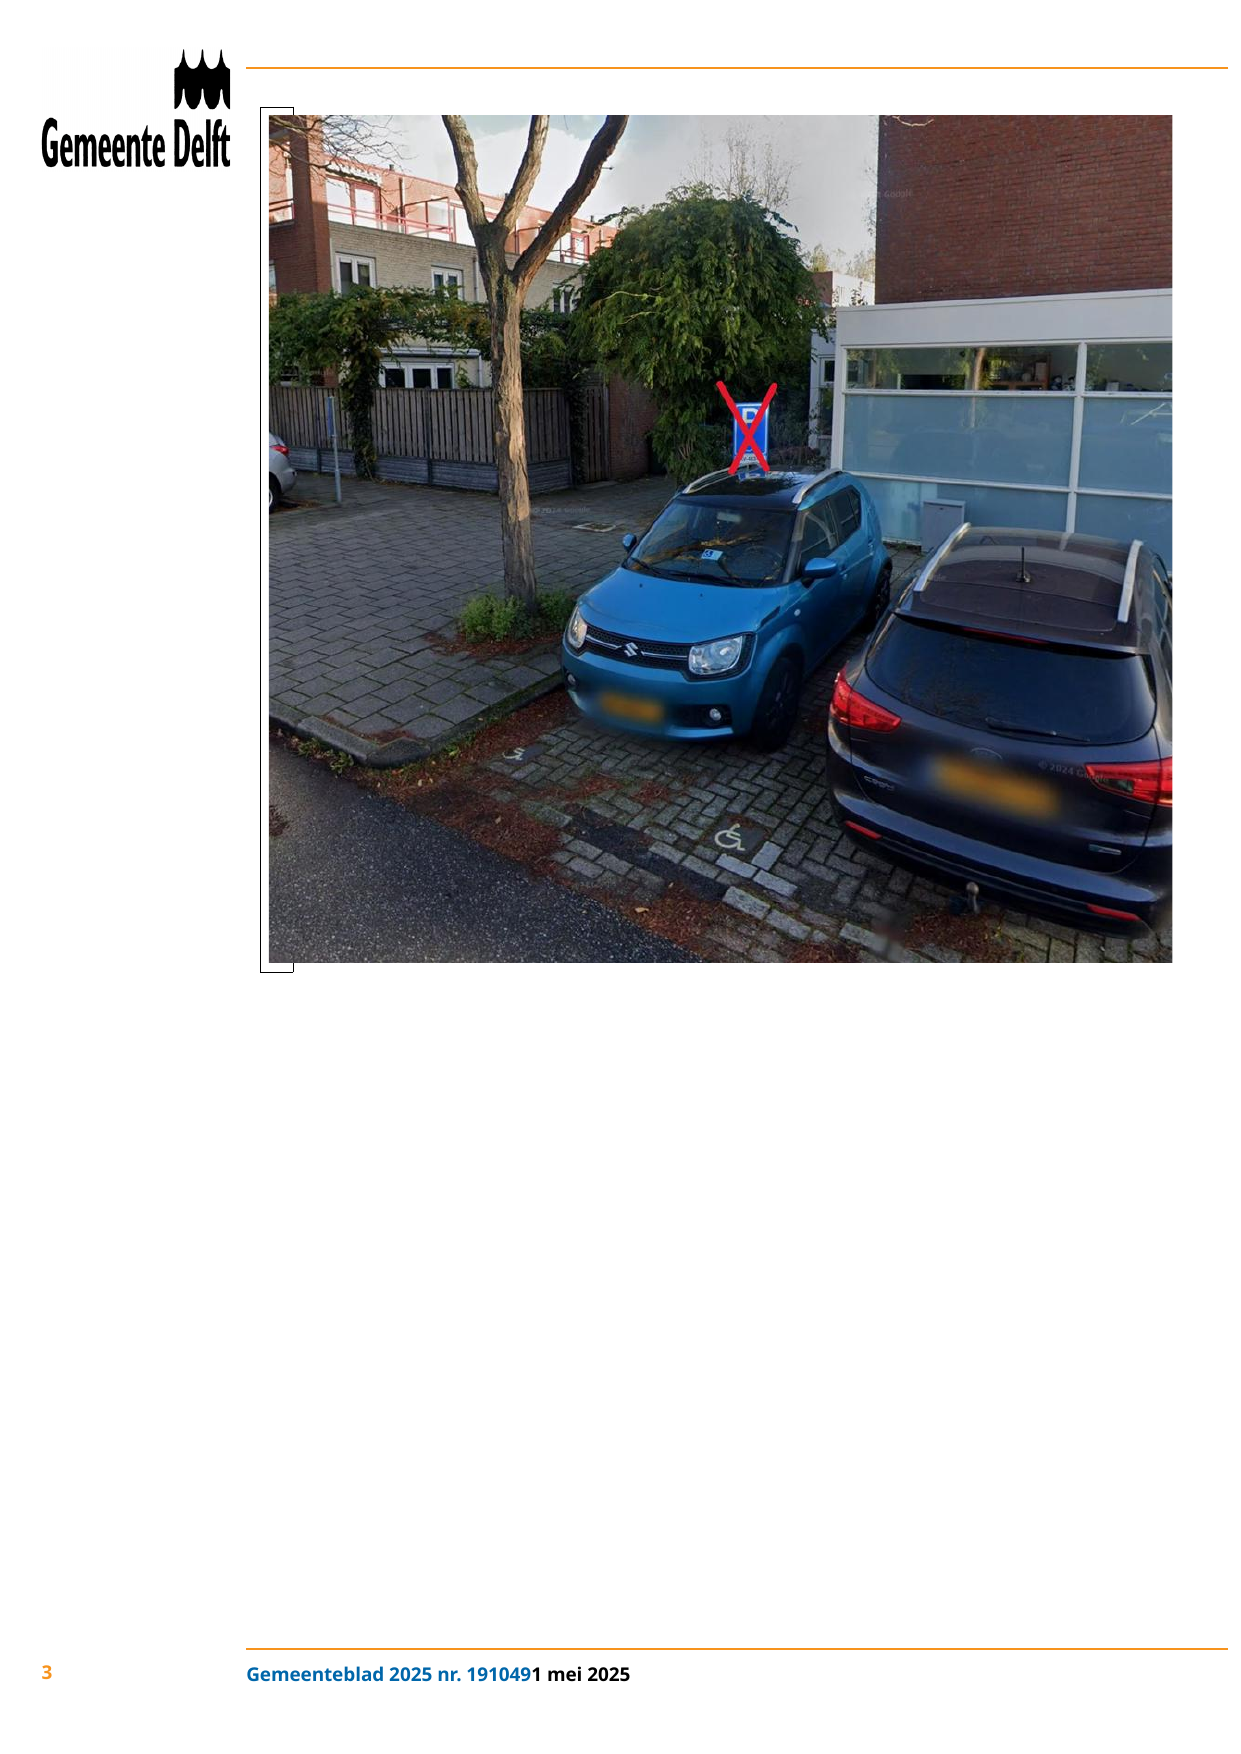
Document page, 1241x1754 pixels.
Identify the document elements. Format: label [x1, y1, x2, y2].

picture [268, 115, 1173, 963]
picture [41, 47, 231, 172]
